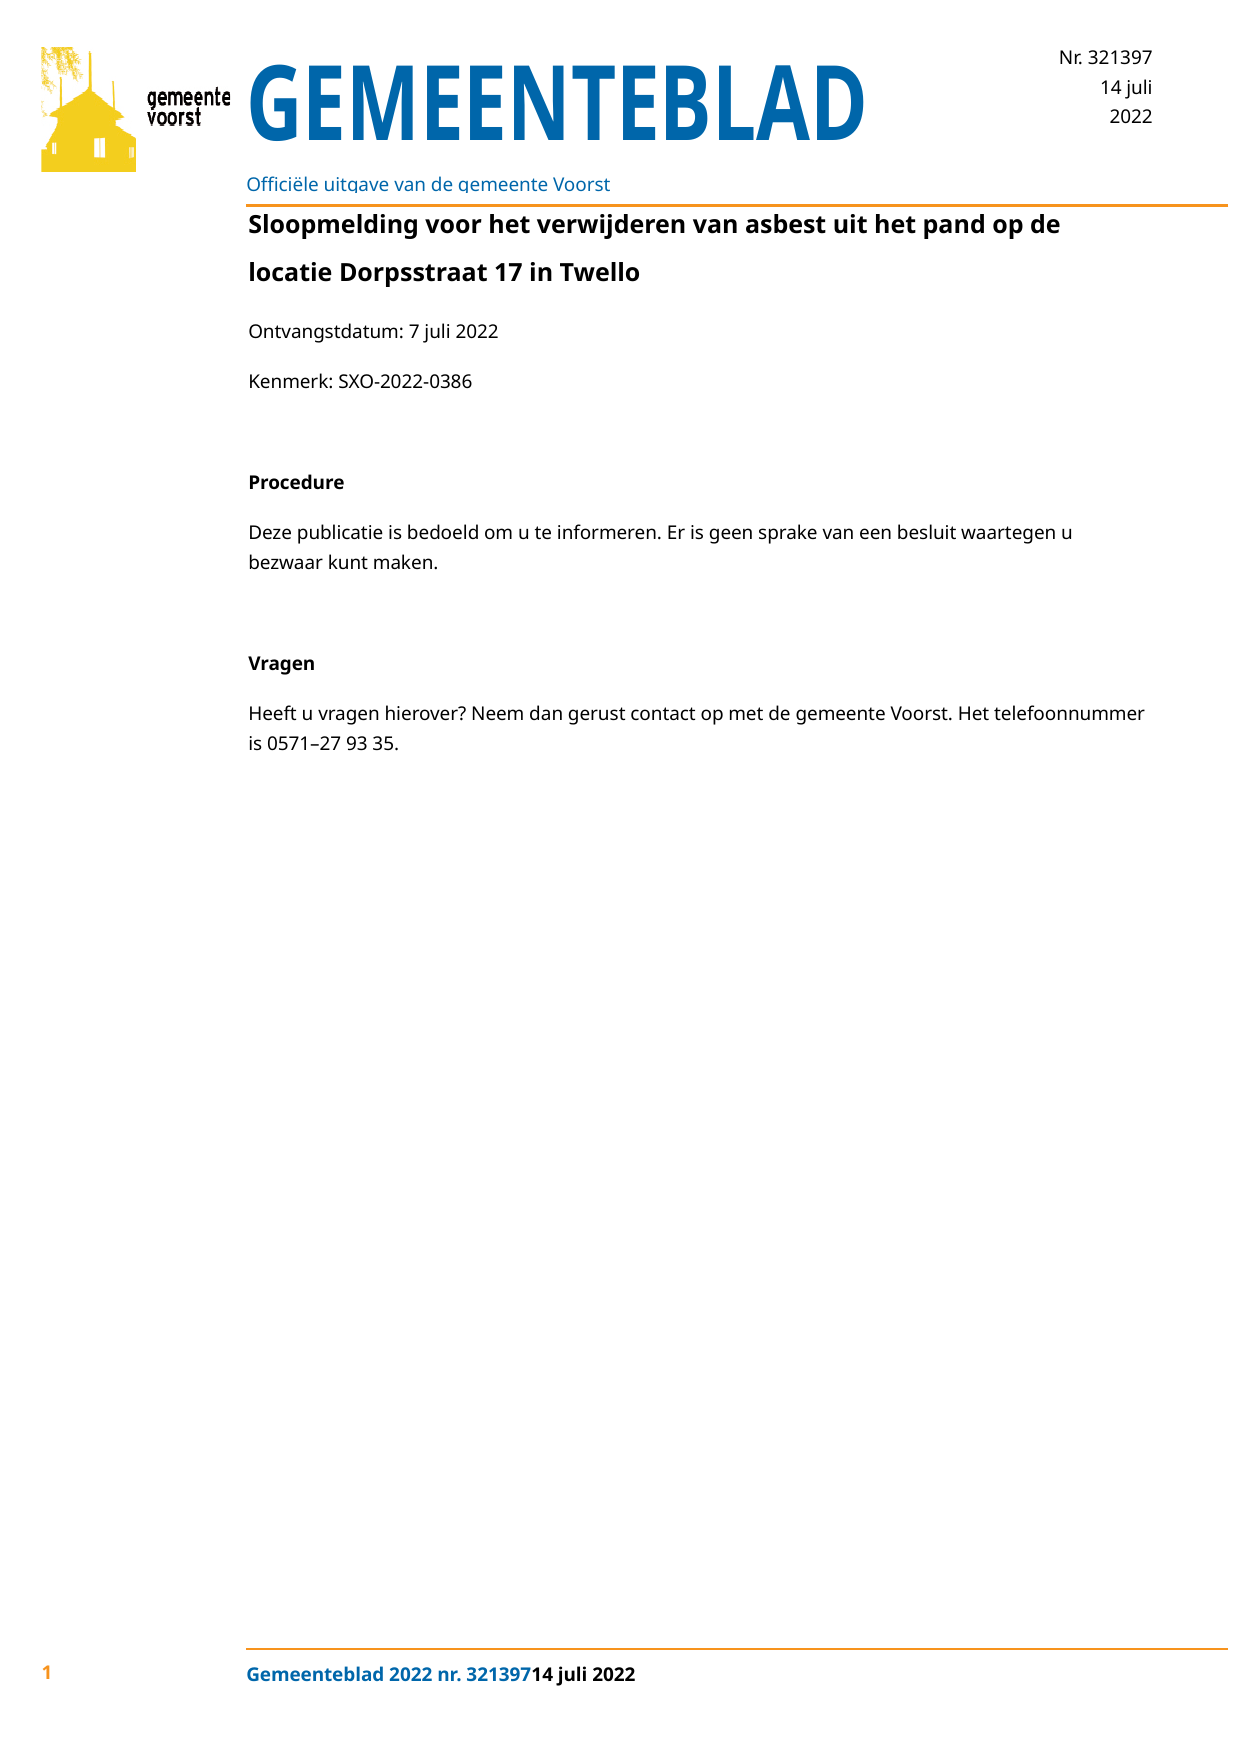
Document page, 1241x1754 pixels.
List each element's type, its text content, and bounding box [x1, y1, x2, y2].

text Vragen [248, 650, 1152, 676]
text Procedure [248, 469, 1152, 495]
picture [41, 47, 231, 172]
text Heeft u vragen hierover? Neem dan gerust contact op met de gemeente Voorst. Het telefoonnummer is 0571–27 93 35. [248, 700, 1152, 756]
text Ontvangstdatum: 7 juli 2022 [248, 318, 1152, 344]
text Sloopmelding voor het verwijderen van asbest uit het pand op de locatie Dorpsstraat 17 in Twello [248, 207, 1152, 288]
text Kenmerk: SXO-2022-0386 [248, 368, 1152, 394]
text Deze publicatie is bedoeld om u te informeren. Er is geen sprake van een besluit waartegen u bezwaar kunt maken. [248, 519, 1152, 575]
